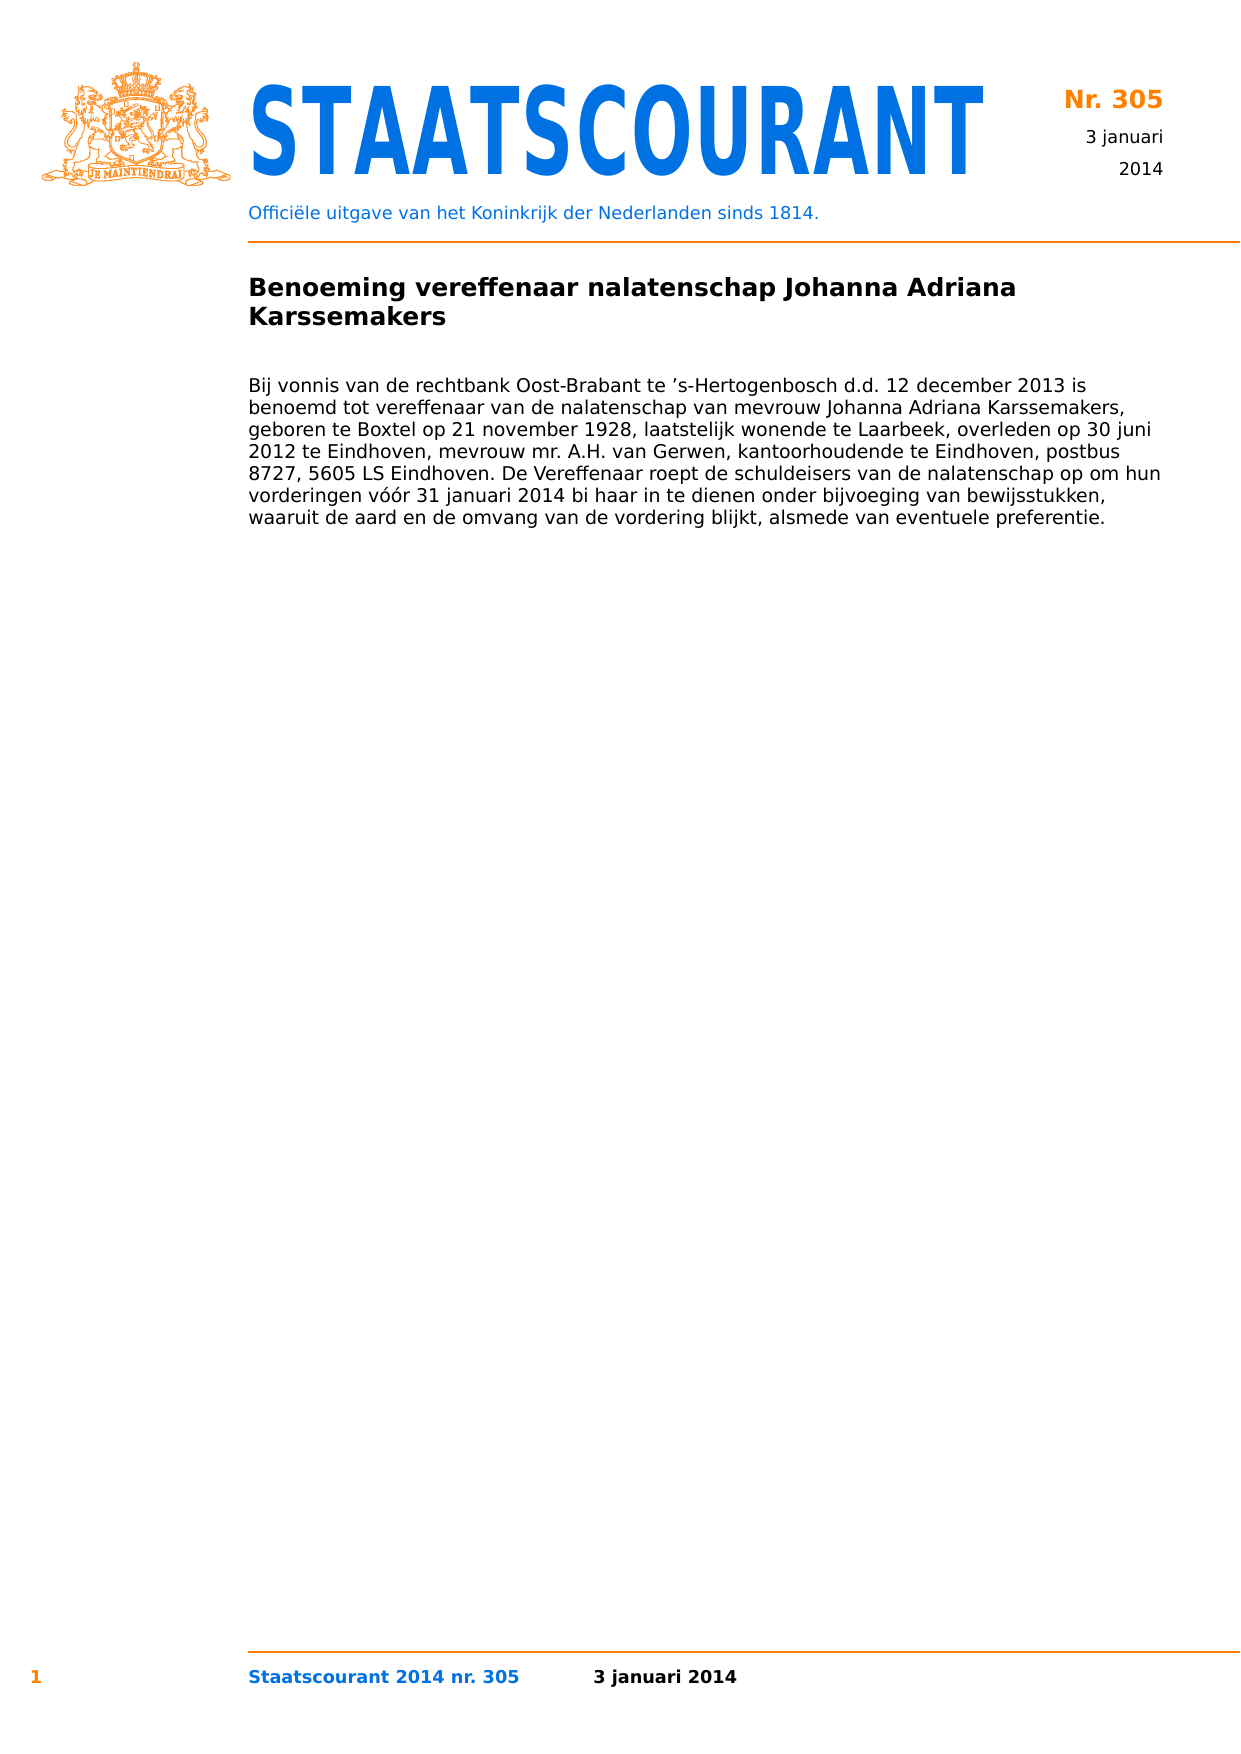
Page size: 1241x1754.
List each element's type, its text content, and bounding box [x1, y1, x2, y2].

picture [41, 62, 231, 186]
table_header Nr. 305 [998, 62, 1240, 121]
table_cell 2014 [998, 153, 1240, 203]
text Bij vonnis van de rechtbank Oost-Brabant te ’s-Hertogenbosch d.d. 12 december 2013 is benoemd tot vereffenaar van de nalatenschap van mevrouw Johanna Adriana Karssemakers, geboren te Boxtel op 21 november 1928, laatstelijk wonende te Laarbeek, overleden op 30 juni 2012 te Eindhoven, mevrouw mr. A.H. van Gerwen, kantoorhoudende te Eindhoven, postbus 8727, 5605 LS Eindhoven. De Vereffenaar roept de schuldeisers van de nalatenschap op om hun vorderingen vóór 31 januari 2014 bi haar in te dienen onder bijvoeging van bewijsstukken, waaruit de aard en de omvang van de vordering blijkt, alsmede van eventuele preferentie. [248, 375, 1163, 529]
subtitle Benoeming vereffenaar nalatenschap Johanna Adriana Karssemakers [248, 273, 1163, 331]
table_cell 3 januari [998, 121, 1240, 153]
table_header STAATSCOURANT [248, 62, 998, 203]
table_header [25, 62, 248, 241]
table_cell Officiële uitgave van het Koninkrijk der Nederlanden sinds 1814. [248, 203, 1240, 241]
